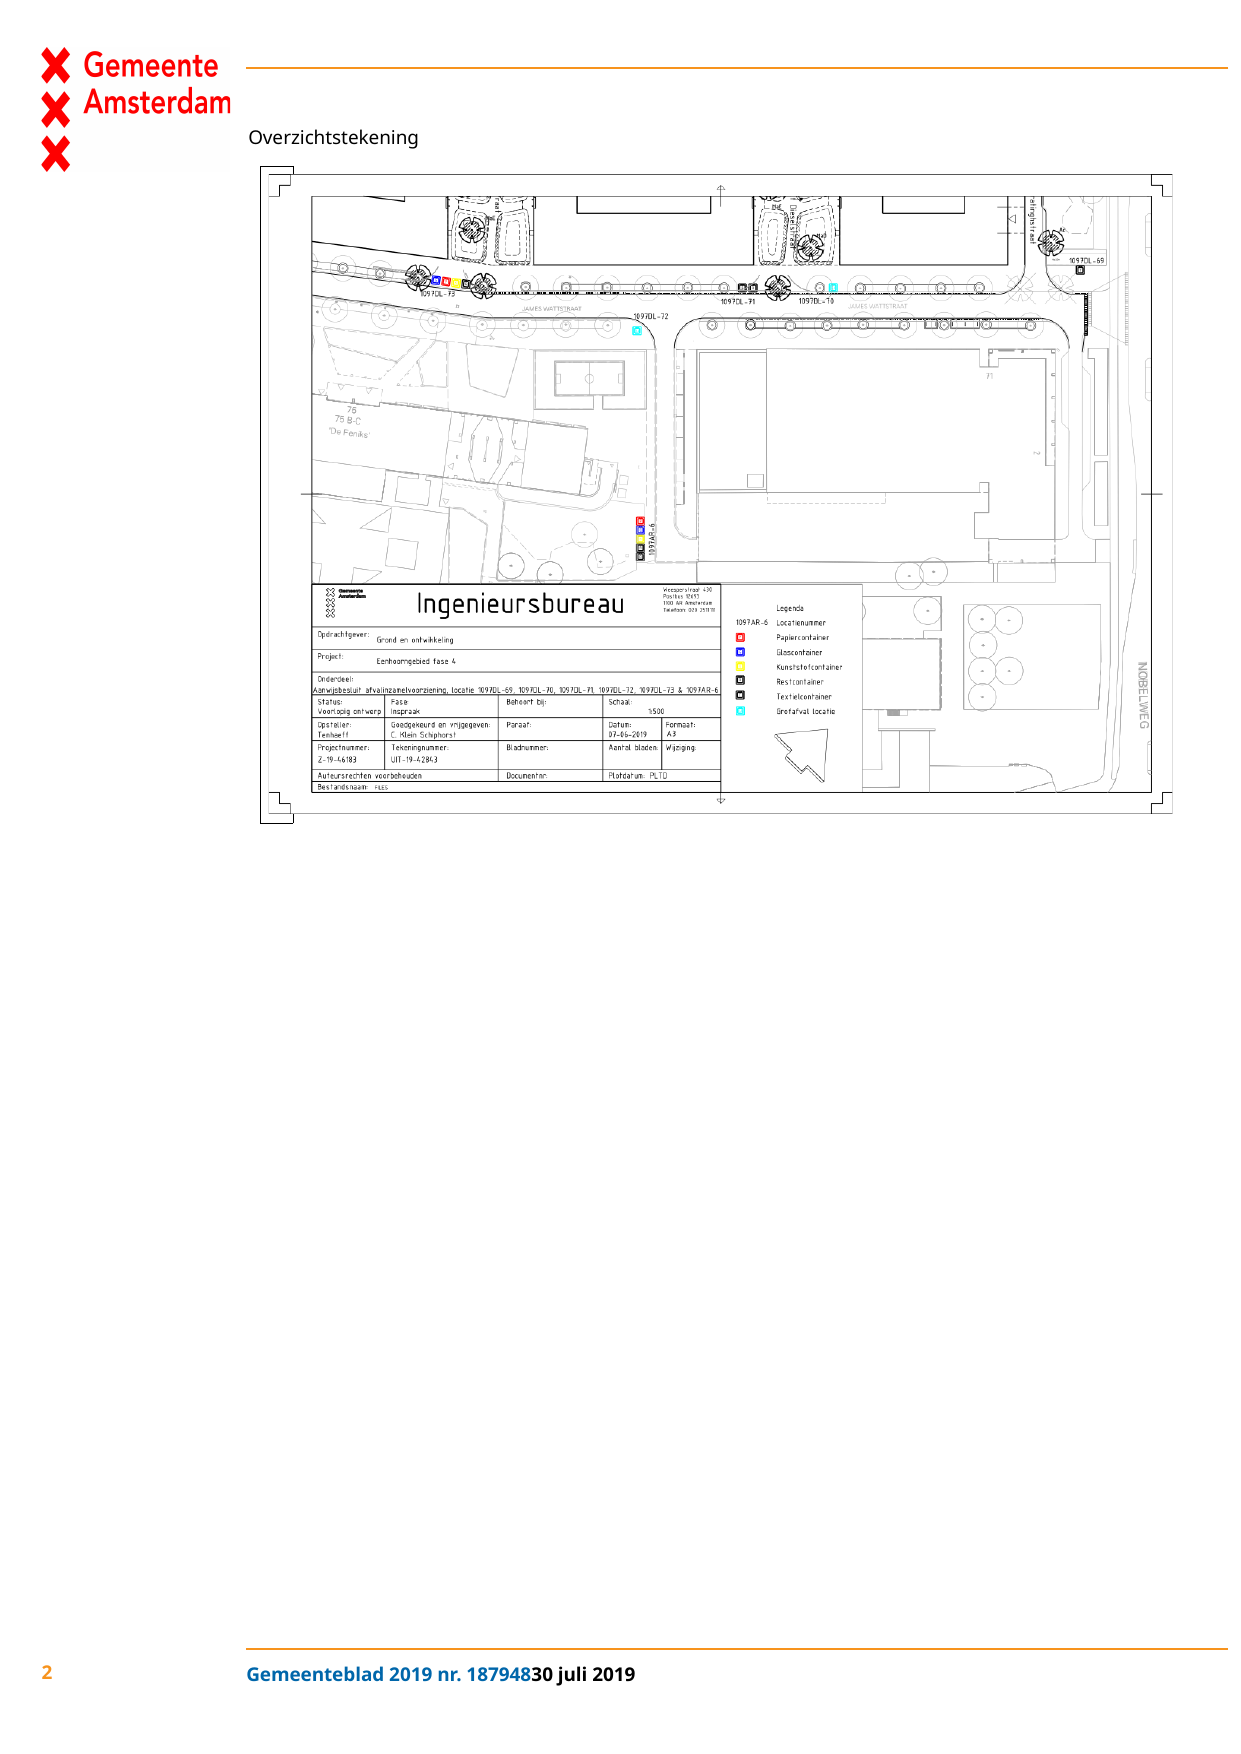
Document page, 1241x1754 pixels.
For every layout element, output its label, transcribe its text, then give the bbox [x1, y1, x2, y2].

text Overzichtstekening [248, 124, 1152, 150]
picture [41, 47, 231, 172]
picture [268, 174, 1173, 814]
